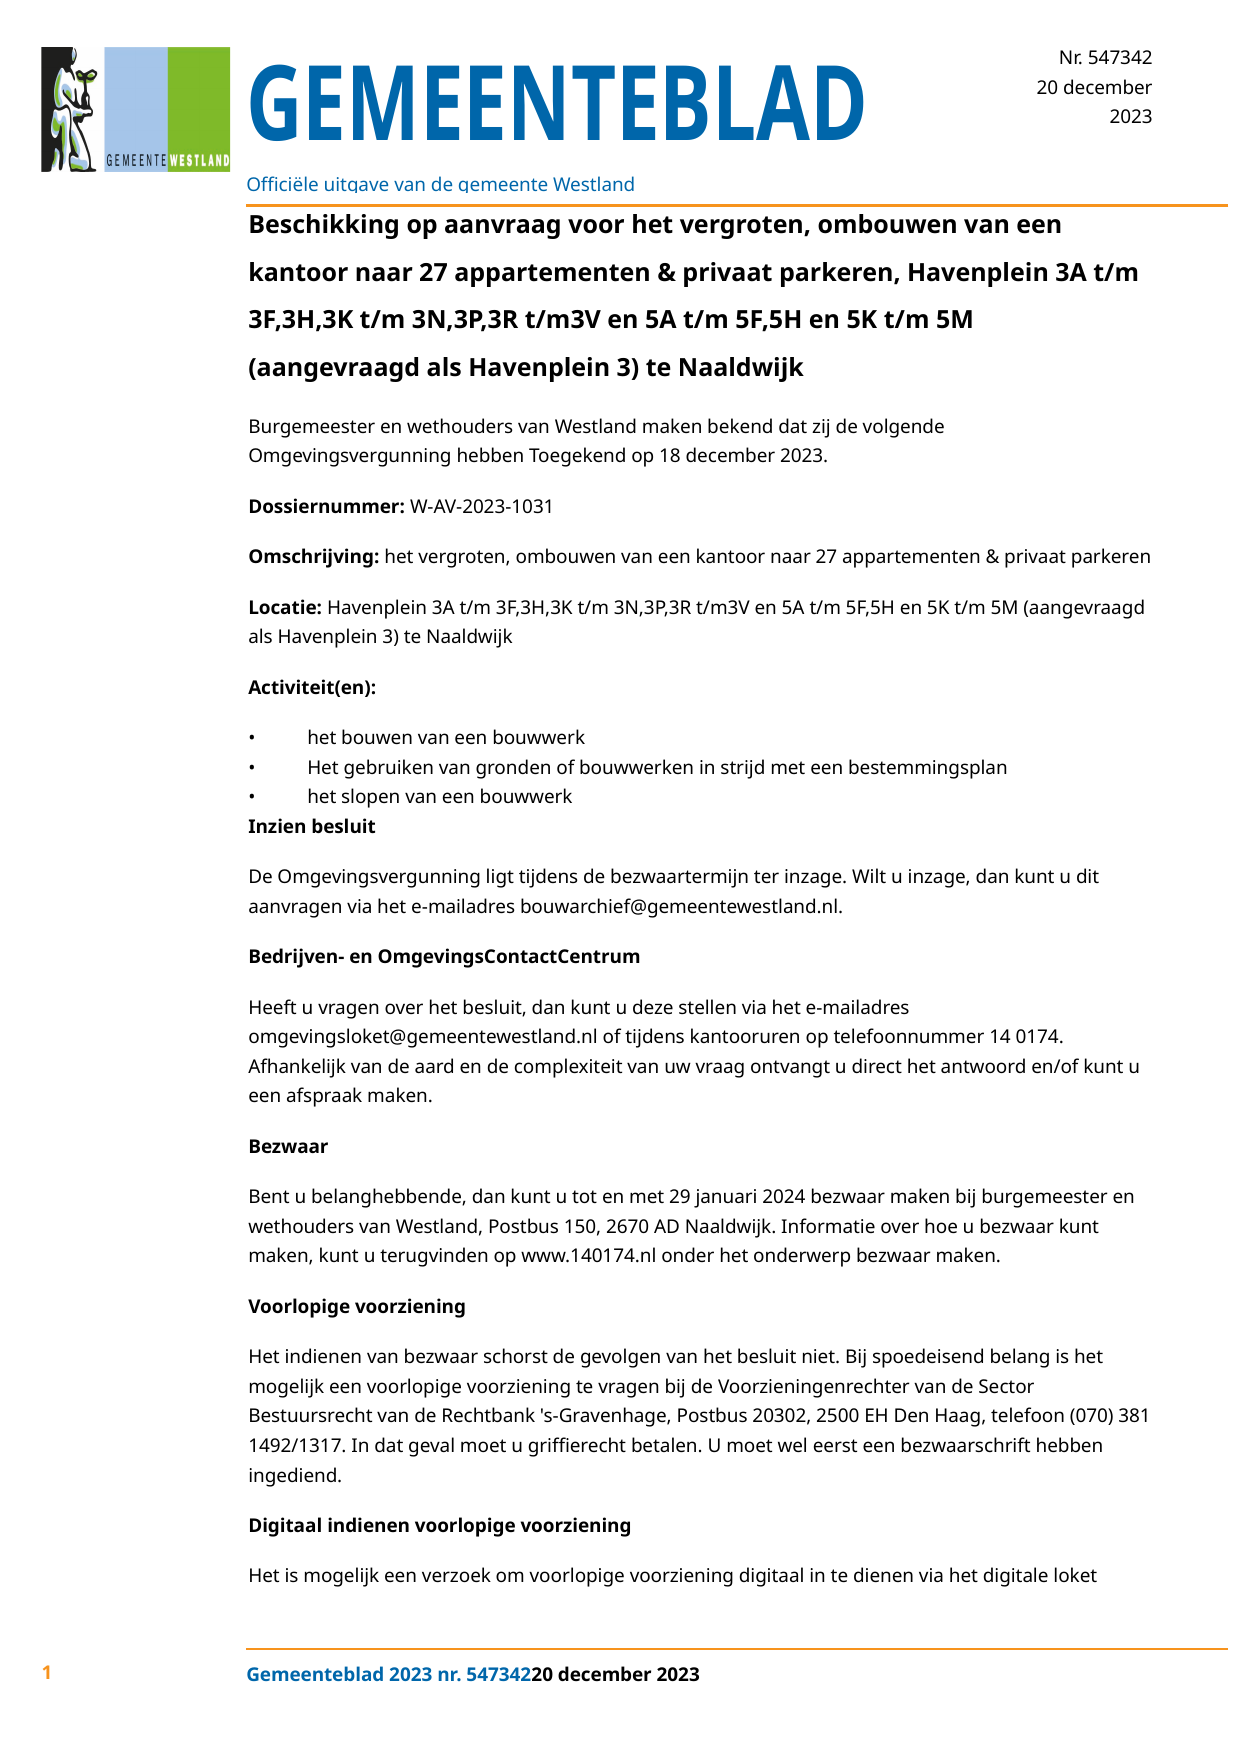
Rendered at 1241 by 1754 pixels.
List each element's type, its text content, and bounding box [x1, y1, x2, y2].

list het bouwen van een bouwwerk [248, 724, 1152, 750]
picture [41, 47, 231, 172]
text Bezwaar [248, 1133, 1152, 1159]
list Het gebruiken van gronden of bouwwerken in strijd met een bestemmingsplan [248, 754, 1152, 780]
text Voorlopige voorziening [248, 1293, 1152, 1319]
text Bedrijven- en OmgevingsContactCentrum [248, 943, 1152, 969]
text Activiteit(en): [248, 674, 1152, 700]
text Het is mogelijk een verzoek om voorlopige voorziening digitaal in te dienen via het digitale loket [248, 1563, 1152, 1588]
text Beschikking op aanvraag voor het vergroten, ombouwen van een kantoor naar 27 appartementen & privaat parkeren, Havenplein 3A t/m 3F,3H,3K t/m 3N,3P,3R t/m3V en 5A t/m 5F,5H en 5K t/m 5M (aangevraagd als Havenplein 3) te Naaldwijk [248, 207, 1152, 384]
text Heeft u vragen over het besluit, dan kunt u deze stellen via het e-mailadres omgevingsloket@gemeentewestland.nl of tijdens kantooruren op telefoonnummer 14 0174. Afhankelijk van de aard en de complexiteit van uw vraag ontvangt u direct het antwoord en/of kunt u een afspraak maken. [248, 994, 1152, 1108]
text Burgemeester en wethouders van Westland maken bekend dat zij de volgende Omgevingsvergunning hebben Toegekend op 18 december 2023. [248, 413, 1152, 468]
text Inzien besluit [248, 813, 1152, 839]
list het slopen van een bouwwerk [248, 783, 1152, 809]
text Omschrijving: het vergroten, ombouwen van een kantoor naar 27 appartementen & privaat parkeren [248, 543, 1152, 569]
text Digitaal indienen voorlopige voorziening [248, 1512, 1152, 1538]
text Het indienen van bezwaar schorst de gevolgen van het besluit niet. Bij spoedeisend belang is het mogelijk een voorlopige voorziening te vragen bij de Voorzieningenrechter van de Sector Bestuursrecht van de Rechtbank 's-Gravenhage, Postbus 20302, 2500 EH Den Haag, telefoon (070) 381 1492/1317. In dat geval moet u griffierecht betalen. U moet wel eerst een bezwaarschrift hebben ingediend. [248, 1343, 1152, 1488]
text De Omgevingsvergunning ligt tijdens de bezwaartermijn ter inzage. Wilt u inzage, dan kunt u dit aanvragen via het e-mailadres bouwarchief@gemeentewestland.nl. [248, 863, 1152, 919]
text Locatie: Havenplein 3A t/m 3F,3H,3K t/m 3N,3P,3R t/m3V en 5A t/m 5F,5H en 5K t/m 5M (aangevraagd als Havenplein 3) te Naaldwijk [248, 594, 1152, 649]
text Bent u belanghebbende, dan kunt u tot en met 29 januari 2024 bezwaar maken bij burgemeester en wethouders van Westland, Postbus 150, 2670 AD Naaldwijk. Informatie over hoe u bezwaar kunt maken, kunt u terugvinden op www.140174.nl onder het onderwerp bezwaar maken. [248, 1183, 1152, 1268]
text Dossiernummer: W-AV-2023-1031 [248, 493, 1152, 519]
